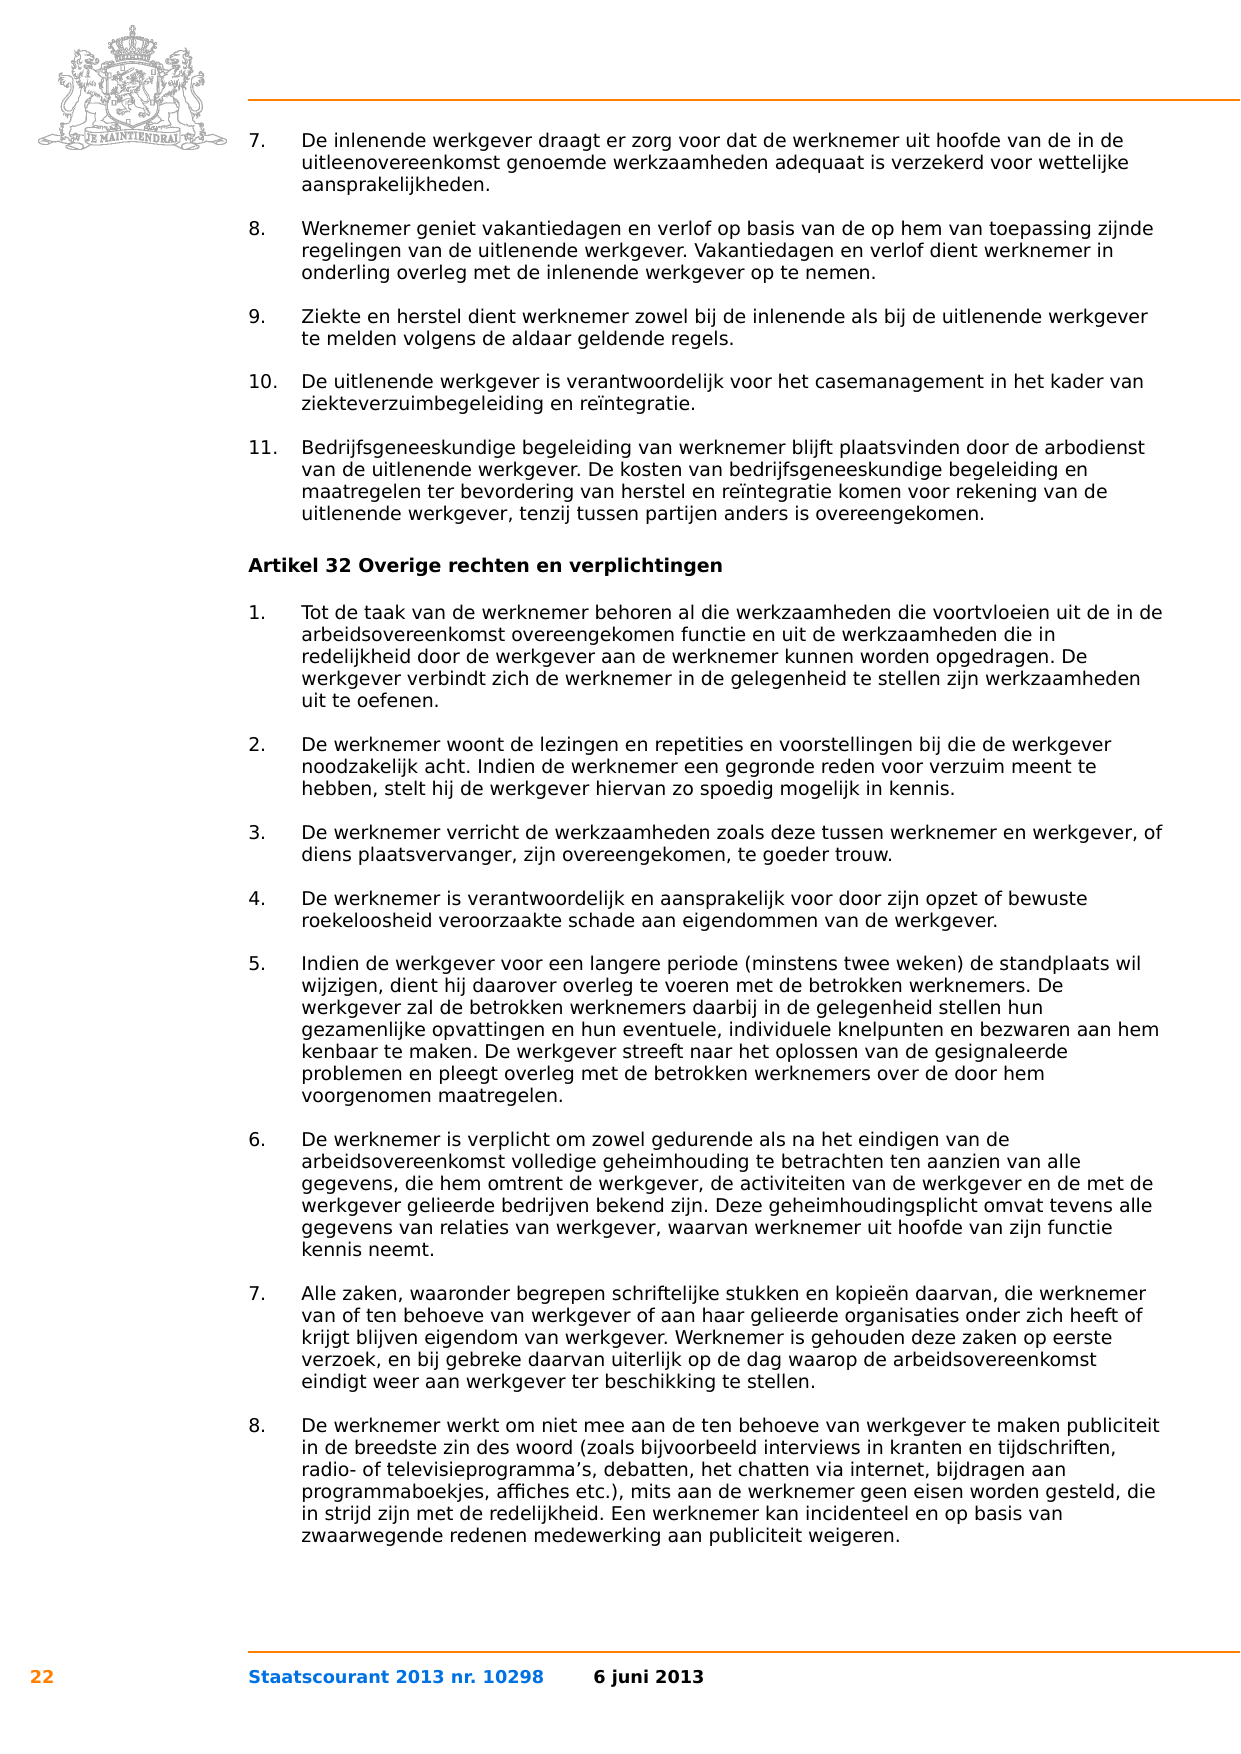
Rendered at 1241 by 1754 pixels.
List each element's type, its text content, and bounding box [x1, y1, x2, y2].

text 10. De uitlenende werkgever is verantwoordelijk voor het casemanagement in het kader van ziekteverzuimbegeleiding en reïntegratie. [248, 371, 1163, 415]
text 6. De werknemer is verplicht om zowel gedurende als na het eindigen van de arbeidsovereenkomst volledige geheimhouding te betrachten ten aanzien van alle gegevens, die hem omtrent de werkgever, de activiteiten van de werkgever en de met de werkgever gelieerde bedrijven bekend zijn. Deze geheimhoudingsplicht omvat tevens alle gegevens van relaties van werkgever, waarvan werknemer uit hoofde van zijn functie kennis neemt. [248, 1129, 1163, 1261]
text 3. De werknemer verricht de werkzaamheden zoals deze tussen werknemer en werkgever, of diens plaatsvervanger, zijn overeengekomen, te goeder trouw. [248, 822, 1163, 866]
picture [38, 25, 227, 150]
text 8. De werknemer werkt om niet mee aan de ten behoeve van werkgever te maken publiciteit in de breedste zin des woord (zoals bijvoorbeeld interviews in kranten en tijdschriften, radio- of televisieprogramma’s, debatten, het chatten via internet, bijdragen aan programmaboekjes, affiches etc.), mits aan de werknemer geen eisen worden gesteld, die in strijd zijn met de redelijkheid. Een werknemer kan incidenteel en op basis van zwaarwegende redenen medewerking aan publiciteit weigeren. [248, 1414, 1163, 1546]
text 8. Werknemer geniet vakantiedagen en verlof op basis van de op hem van toepassing zijnde regelingen van de uitlenende werkgever. Vakantiedagen en verlof dient werknemer in onderling overleg met de inlenende werkgever op te nemen. [248, 218, 1163, 284]
subtitle Artikel 32 Overige rechten en verplichtingen [248, 555, 1163, 577]
text 11. Bedrijfsgeneeskundige begeleiding van werknemer blijft plaatsvinden door de arbodienst van de uitlenende werkgever. De kosten van bedrijfsgeneeskundige begeleiding en maatregelen ter bevordering van herstel en reïntegratie komen voor rekening van de uitlenende werkgever, tenzij tussen partijen anders is overeengekomen. [248, 437, 1163, 525]
text 7. De inlenende werkgever draagt er zorg voor dat de werknemer uit hoofde van de in de uitleenovereenkomst genoemde werkzaamheden adequaat is verzekerd voor wettelijke aansprakelijkheden. [248, 130, 1163, 196]
text 7. Alle zaken, waaronder begrepen schriftelijke stukken en kopieën daarvan, die werknemer van of ten behoeve van werkgever of aan haar gelieerde organisaties onder zich heeft of krijgt blijven eigendom van werkgever. Werknemer is gehouden deze zaken op eerste verzoek, en bij gebreke daarvan uiterlijk op de dag waarop de arbeidsovereenkomst eindigt weer aan werkgever ter beschikking te stellen. [248, 1283, 1163, 1393]
text 9. Ziekte en herstel dient werknemer zowel bij de inlenende als bij de uitlenende werkgever te melden volgens de aldaar geldende regels. [248, 306, 1163, 349]
text 1. Tot de taak van de werknemer behoren al die werkzaamheden die voortvloeien uit de in de arbeidsovereenkomst overeengekomen functie en uit de werkzaamheden die in redelijkheid door de werkgever aan de werknemer kunnen worden opgedragen. De werkgever verbindt zich de werknemer in de gelegenheid te stellen zijn werkzaamheden uit te oefenen. [248, 602, 1163, 712]
text 4. De werknemer is verantwoordelijk en aansprakelijk voor door zijn opzet of bewuste roekeloosheid veroorzaakte schade aan eigendommen van de werkgever. [248, 887, 1163, 931]
text 5. Indien de werkgever voor een langere periode (minstens twee weken) de standplaats wil wijzigen, dient hij daarover overleg te voeren met de betrokken werknemers. De werkgever zal de betrokken werknemers daarbij in de gelegenheid stellen hun gezamenlijke opvattingen en hun eventuele, individuele knelpunten en bezwaren aan hem kenbaar te maken. De werkgever streeft naar het oplossen van de gesignaleerde problemen en pleegt overleg met de betrokken werknemers over de door hem voorgenomen maatregelen. [248, 953, 1163, 1107]
text 2. De werknemer woont de lezingen en repetities en voorstellingen bij die de werkgever noodzakelijk acht. Indien de werknemer een gegronde reden voor verzuim meent te hebben, stelt hij de werkgever hiervan zo spoedig mogelijk in kennis. [248, 734, 1163, 800]
